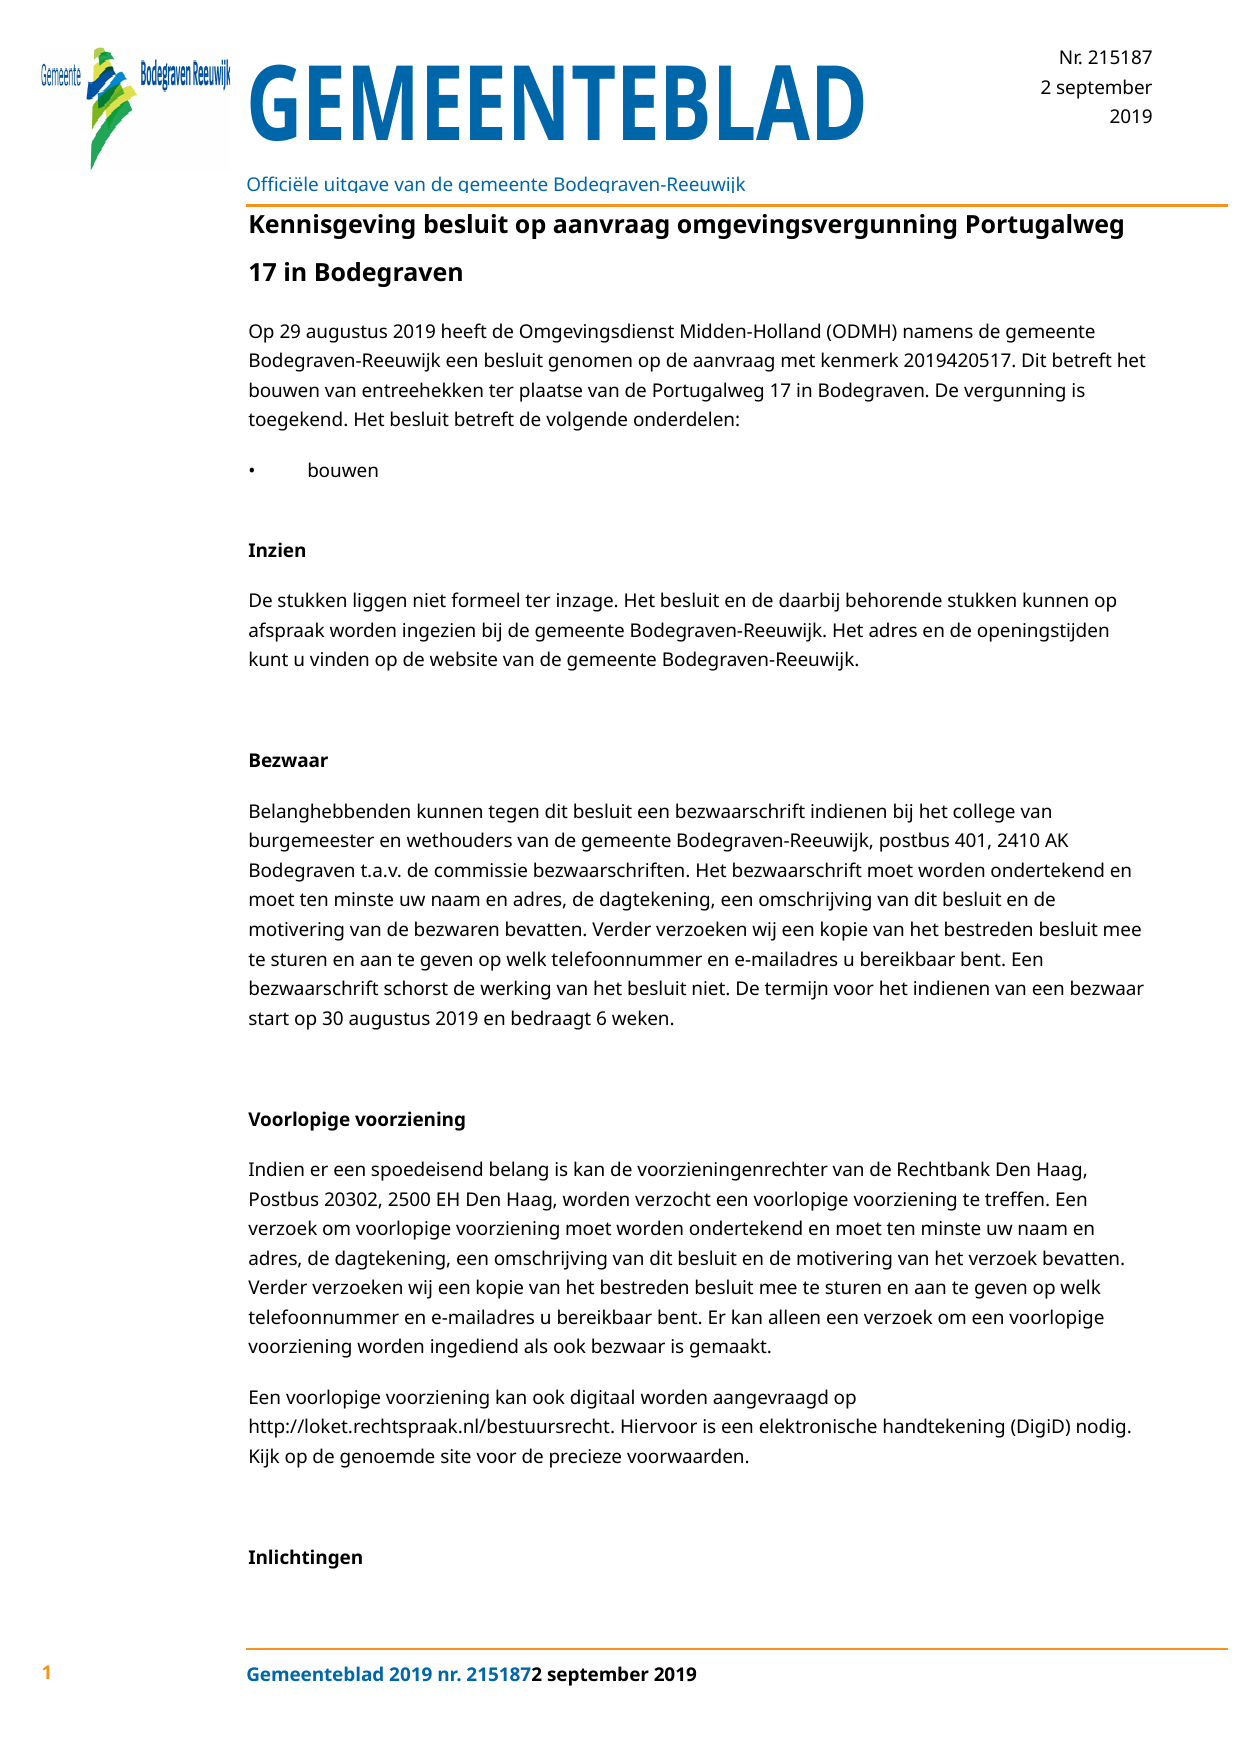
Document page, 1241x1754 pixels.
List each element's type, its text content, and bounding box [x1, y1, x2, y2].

text Op 29 augustus 2019 heeft de Omgevingsdienst Midden-Holland (ODMH) namens de gemeente Bodegraven-Reeuwijk een besluit genomen op de aanvraag met kenmerk 2019420517. Dit betreft het bouwen van entreehekken ter plaatse van de Portugalweg 17 in Bodegraven. De vergunning is toegekend. Het besluit betreft de volgende onderdelen: [248, 318, 1152, 432]
text Indien er een spoedeisend belang is kan de voorzieningenrechter van de Rechtbank Den Haag, Postbus 20302, 2500 EH Den Haag, worden verzocht een voorlopige voorziening te treffen. Een verzoek om voorlopige voorziening moet worden ondertekend en moet ten minste uw naam en adres, de dagtekening, een omschrijving van dit besluit en de motivering van het verzoek bevatten. Verder verzoeken wij een kopie van het bestreden besluit mee te sturen en aan te geven op welk telefoonnummer en e-mailadres u bereikbaar bent. Er kan alleen een verzoek om een voorlopige voorziening worden ingediend als ook bezwaar is gemaakt. [248, 1156, 1152, 1359]
text Bezwaar [248, 747, 1152, 773]
text Kennisgeving besluit op aanvraag omgevingsvergunning Portugalweg 17 in Bodegraven [248, 207, 1152, 288]
text Inlichtingen [248, 1544, 1152, 1570]
text Belanghebbenden kunnen tegen dit besluit een bezwaarschrift indienen bij het college van burgemeester en wethouders van de gemeente Bodegraven-Reeuwijk, postbus 401, 2410 AK Bodegraven t.a.v. de commissie bezwaarschriften. Het bezwaarschrift moet worden ondertekend en moet ten minste uw naam en adres, de dagtekening, een omschrijving van dit besluit en de motivering van de bezwaren bevatten. Verder verzoeken wij een kopie van het bestreden besluit mee te sturen en aan te geven op welk telefoonnummer en e-mailadres u bereikbaar bent. Een bezwaarschrift schorst de werking van het besluit niet. De termijn voor het indienen van een bezwaar start op 30 augustus 2019 en bedraagt 6 weken. [248, 798, 1152, 1031]
text Een voorlopige voorziening kan ook digitaal worden aangevraagd op http://loket.rechtspraak.nl/bestuursrecht. Hiervoor is een elektronische handtekening (DigiD) nodig. Kijk op de genoemde site voor de precieze voorwaarden. [248, 1384, 1152, 1469]
text De stukken liggen niet formeel ter inzage. Het besluit en de daarbij behorende stukken kunnen op afspraak worden ingezien bij de gemeente Bodegraven-Reeuwijk. Het adres en de openingstijden kunt u vinden op de website van de gemeente Bodegraven-Reeuwijk. [248, 587, 1152, 672]
picture [41, 47, 231, 172]
list bouwen [248, 457, 1152, 483]
text Voorlopige voorziening [248, 1106, 1152, 1132]
text Inzien [248, 537, 1152, 563]
